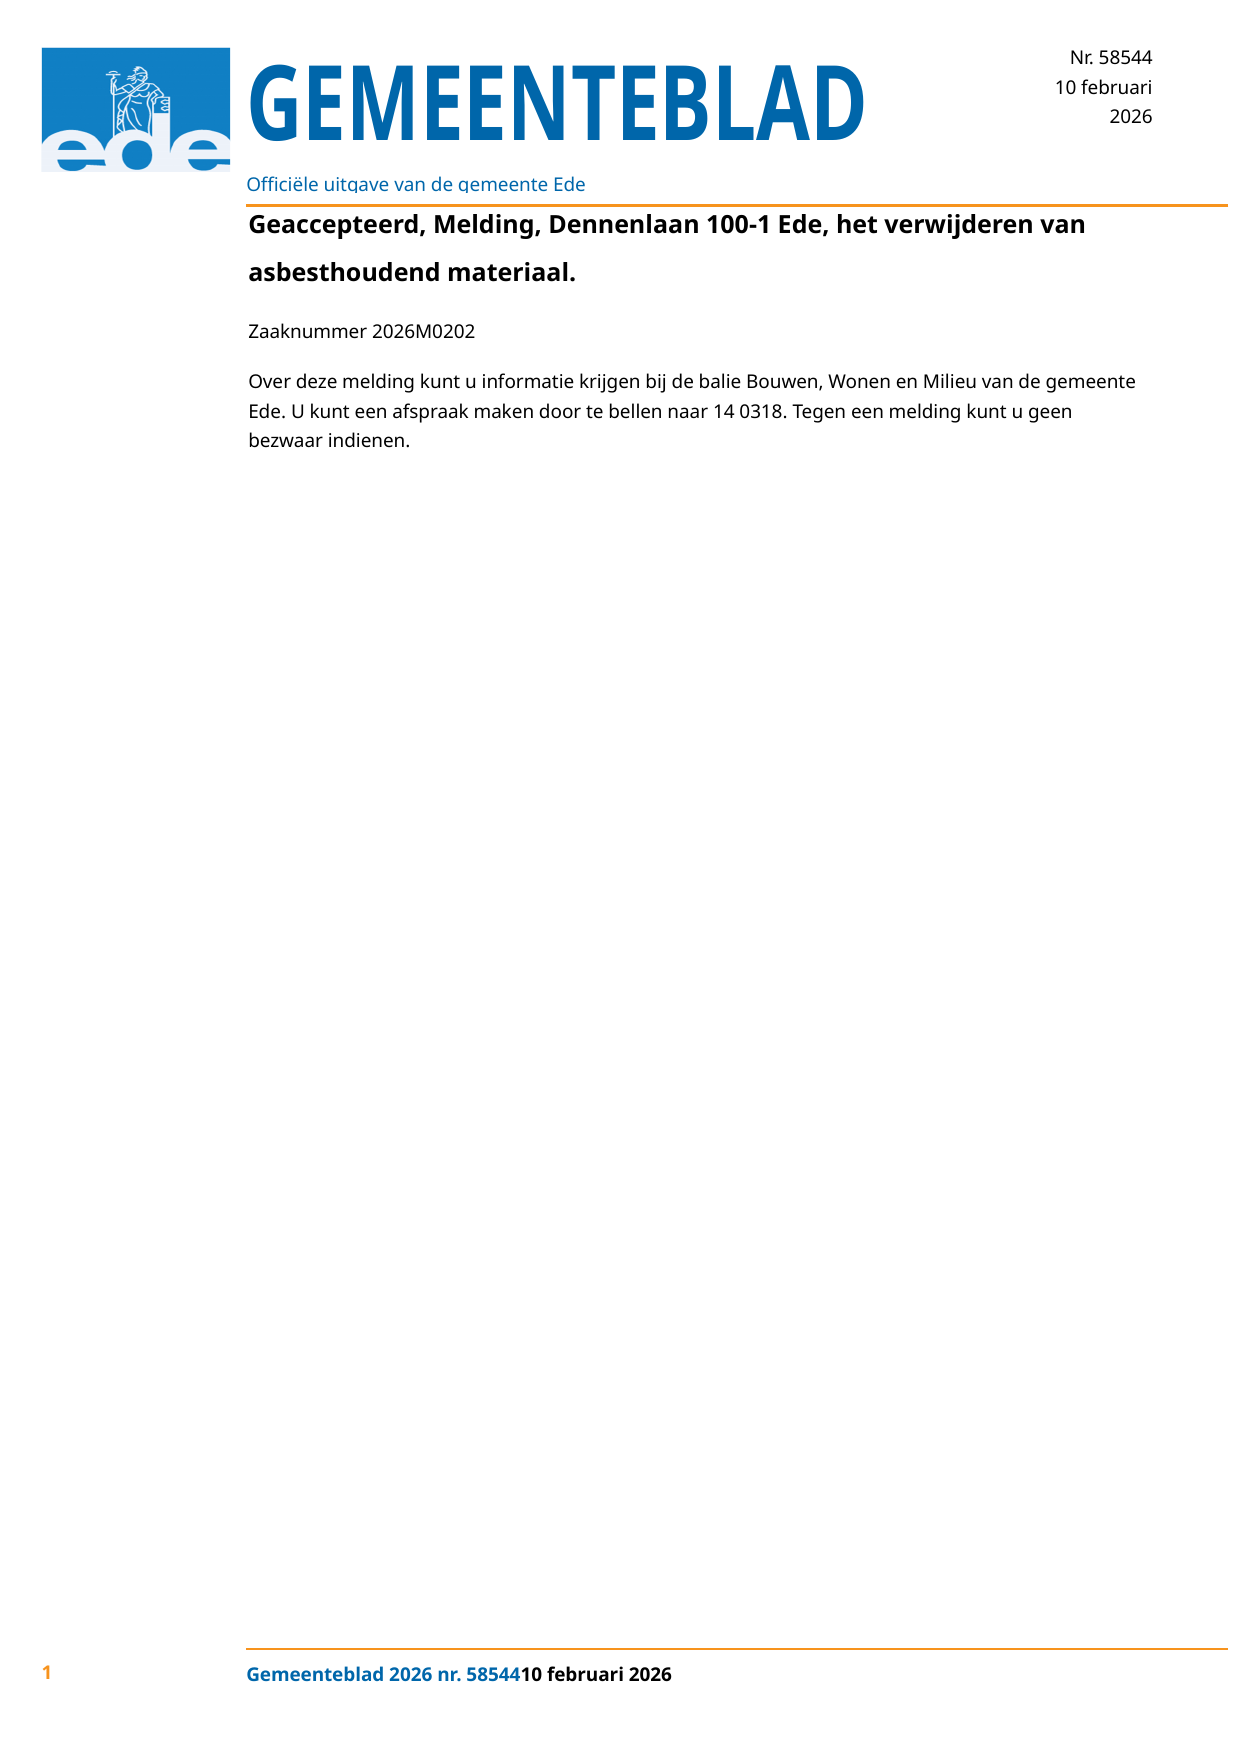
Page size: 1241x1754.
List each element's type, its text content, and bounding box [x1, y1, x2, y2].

text Zaaknummer 2026M0202 [248, 318, 1152, 344]
picture [41, 47, 231, 172]
text Geaccepteerd, Melding, Dennenlaan 100-1 Ede, het verwijderen van asbesthoudend materiaal. [248, 207, 1152, 288]
text Over deze melding kunt u informatie krijgen bij de balie Bouwen, Wonen en Milieu van de gemeente Ede. U kunt een afspraak maken door te bellen naar 14 0318. Tegen een melding kunt u geen bezwaar indienen. [248, 368, 1152, 453]
